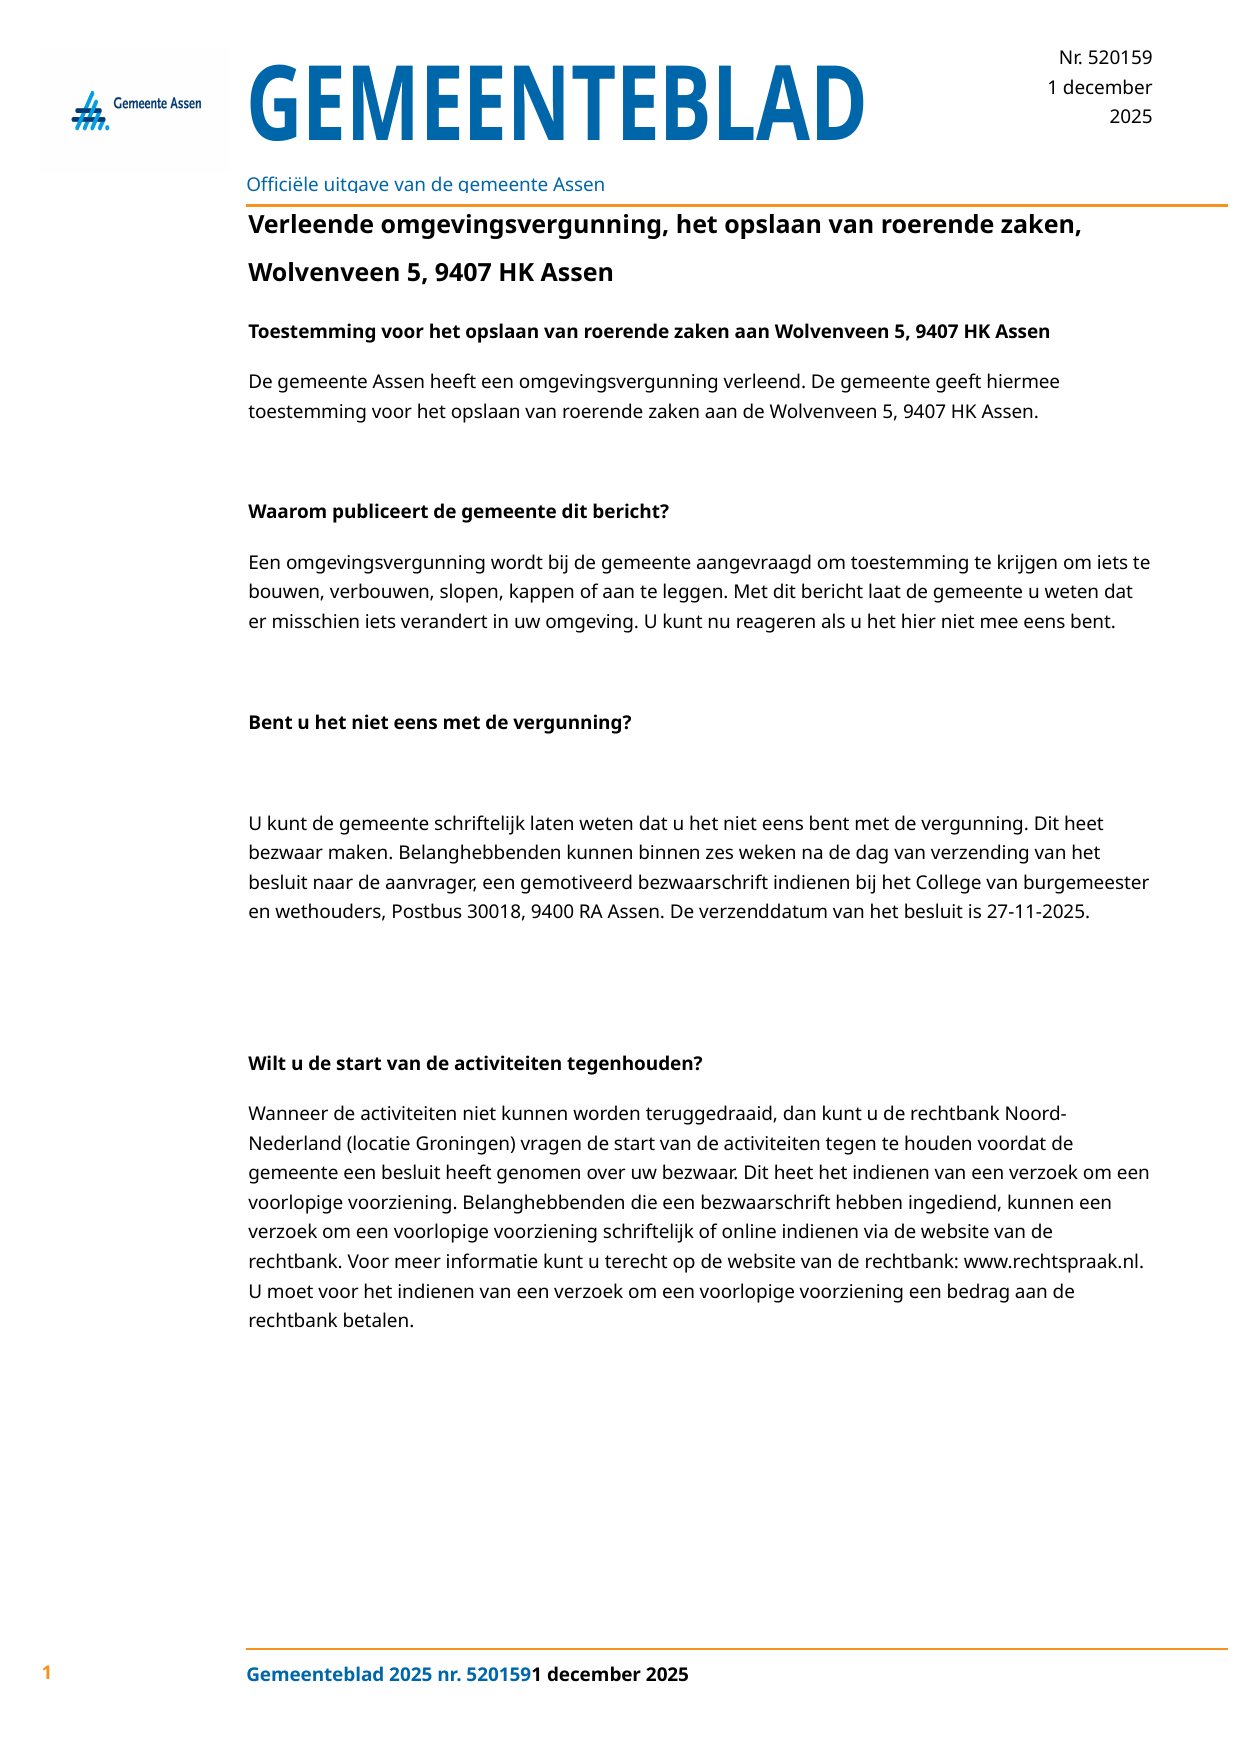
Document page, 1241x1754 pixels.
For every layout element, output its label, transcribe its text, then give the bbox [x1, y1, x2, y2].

text Waarom publiceert de gemeente dit bericht? [248, 499, 1152, 524]
text U kunt de gemeente schriftelijk laten weten dat u het niet eens bent met de vergunning. Dit heet bezwaar maken. Belanghebbenden kunnen binnen zes weken na de dag van verzending van het besluit naar de aanvrager, een gemotiveerd bezwaarschrift indienen bij het College van burgemeester en wethouders, Postbus 30018, 9400 RA Assen. De verzenddatum van het besluit is 27-11-2025. [248, 810, 1152, 924]
text De gemeente Assen heeft een omgevingsvergunning verleend. De gemeente geeft hiermee toestemming voor het opslaan van roerende zaken aan de Wolvenveen 5, 9407 HK Assen. [248, 368, 1152, 424]
text Wanneer de activiteiten niet kunnen worden teruggedraaid, dan kunt u de rechtbank Noord-Nederland (locatie Groningen) vragen de start van de activiteiten tegen te houden voordat de gemeente een besluit heeft genomen over uw bezwaar. Dit heet het indienen van een verzoek om een voorlopige voorziening. Belanghebbenden die een bezwaarschrift hebben ingediend, kunnen een verzoek om een voorlopige voorziening schriftelijk of online indienen via de website van de rechtbank. Voor meer informatie kunt u terecht op de website van de rechtbank: www.rechtspraak.nl. U moet voor het indienen van een verzoek om een voorlopige voorziening een bedrag aan de rechtbank betalen. [248, 1100, 1152, 1333]
text Toestemming voor het opslaan van roerende zaken aan Wolvenveen 5, 9407 HK Assen [248, 318, 1152, 344]
picture [41, 47, 231, 172]
text Bent u het niet eens met de vergunning? [248, 709, 1152, 735]
text Een omgevingsvergunning wordt bij de gemeente aangevraagd om toestemming te krijgen om iets te bouwen, verbouwen, slopen, kappen of aan te leggen. Met dit bericht laat de gemeente u weten dat er misschien iets verandert in uw omgeving. U kunt nu reageren als u het hier niet mee eens bent. [248, 549, 1152, 634]
text Verleende omgevingsvergunning, het opslaan van roerende zaken, Wolvenveen 5, 9407 HK Assen [248, 207, 1152, 288]
text Wilt u de start van de activiteiten tegenhouden? [248, 1050, 1152, 1076]
